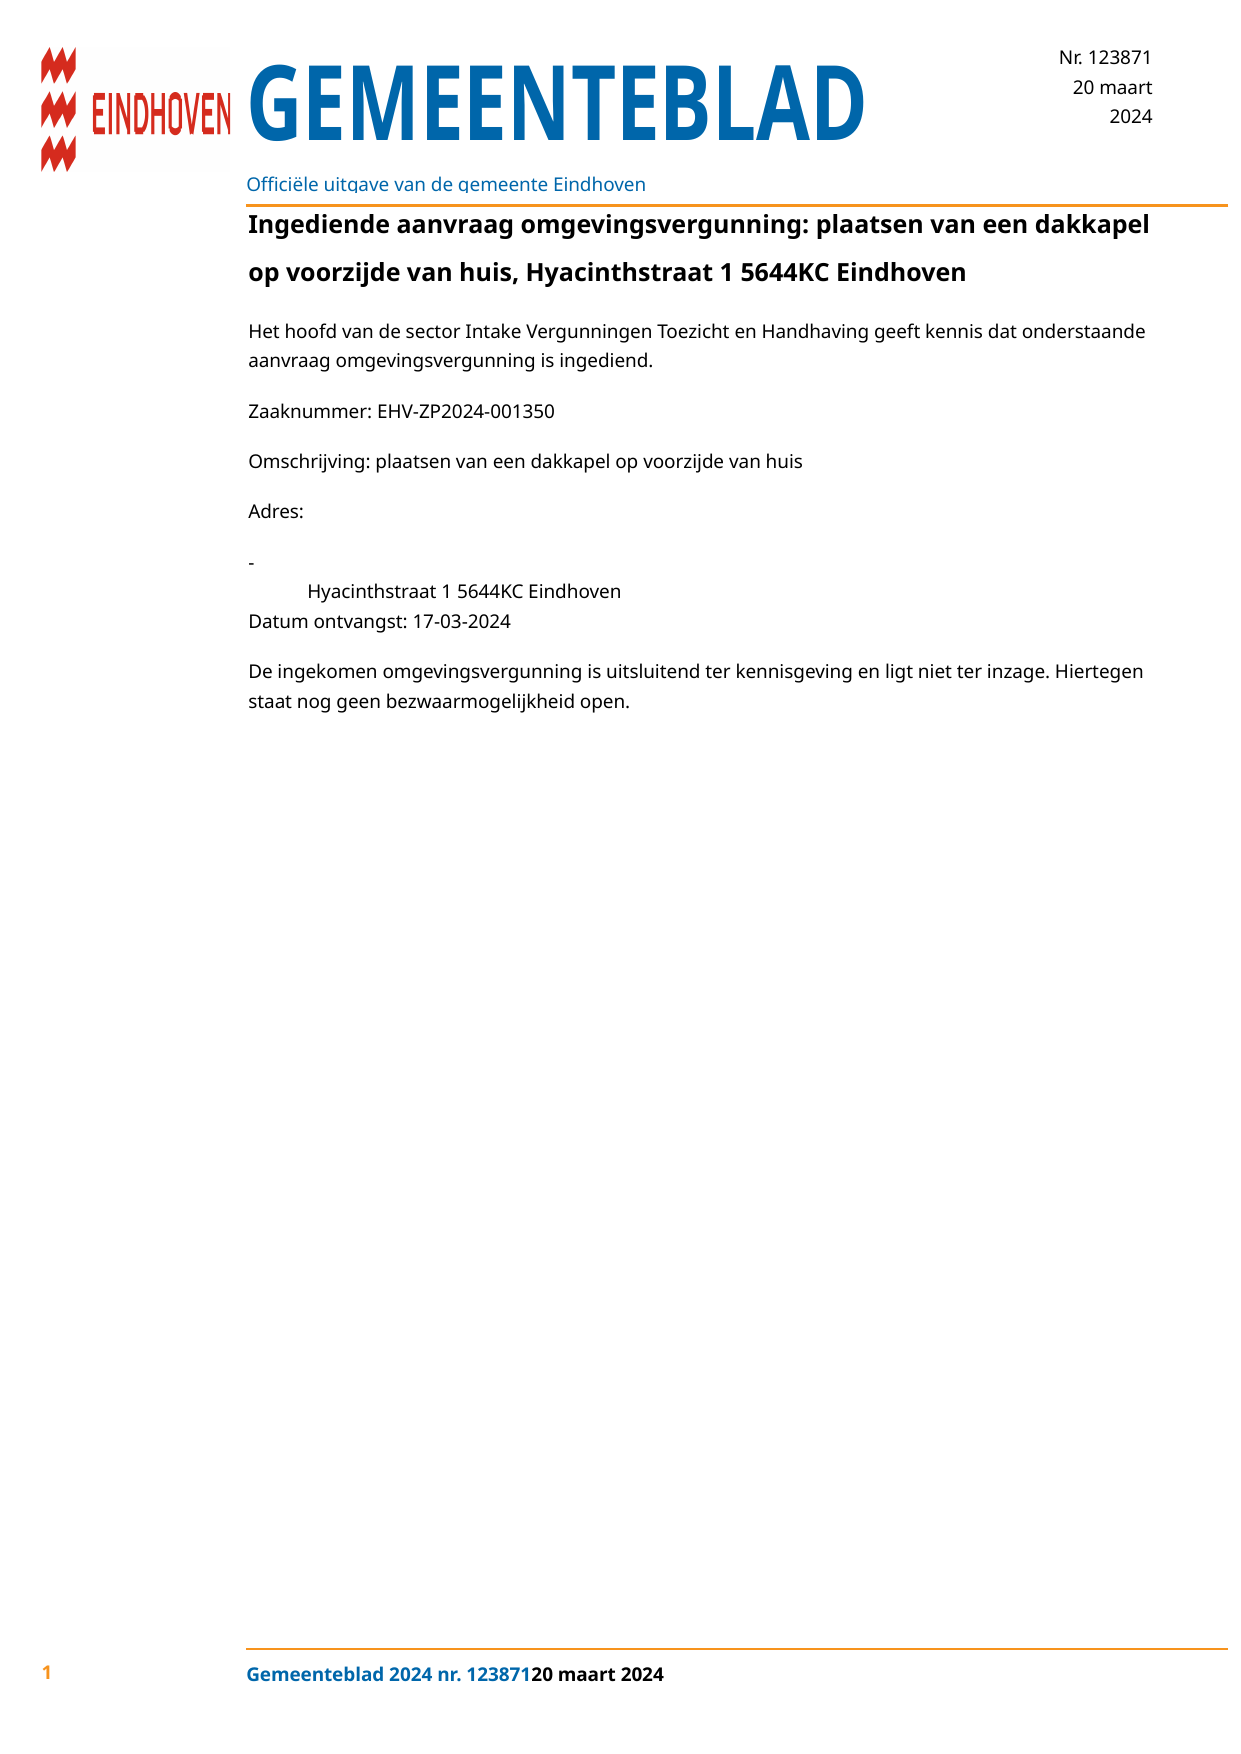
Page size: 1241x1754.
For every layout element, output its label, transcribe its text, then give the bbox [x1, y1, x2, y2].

text De ingekomen omgevingsvergunning is uitsluitend ter kennisgeving en ligt niet ter inzage. Hiertegen staat nog geen bezwaarmogelijkheid open. [248, 659, 1152, 714]
text Zaaknummer: EHV-ZP2024-001350 [248, 398, 1152, 424]
text Het hoofd van de sector Intake Vergunningen Toezicht en Handhaving geeft kennis dat onderstaande aanvraag omgevingsvergunning is ingediend. [248, 318, 1152, 373]
text Omschrijving: plaatsen van een dakkapel op voorzijde van huis [248, 448, 1152, 474]
text Datum ontvangst: 17-03-2024 [248, 608, 1152, 634]
picture [41, 47, 231, 172]
text Ingediende aanvraag omgevingsvergunning: plaatsen van een dakkapel op voorzijde van huis, Hyacinthstraat 1 5644KC Eindhoven [248, 207, 1152, 288]
list Hyacinthstraat 1 5644KC Eindhoven [248, 579, 1152, 604]
text Adres: [248, 499, 1152, 524]
